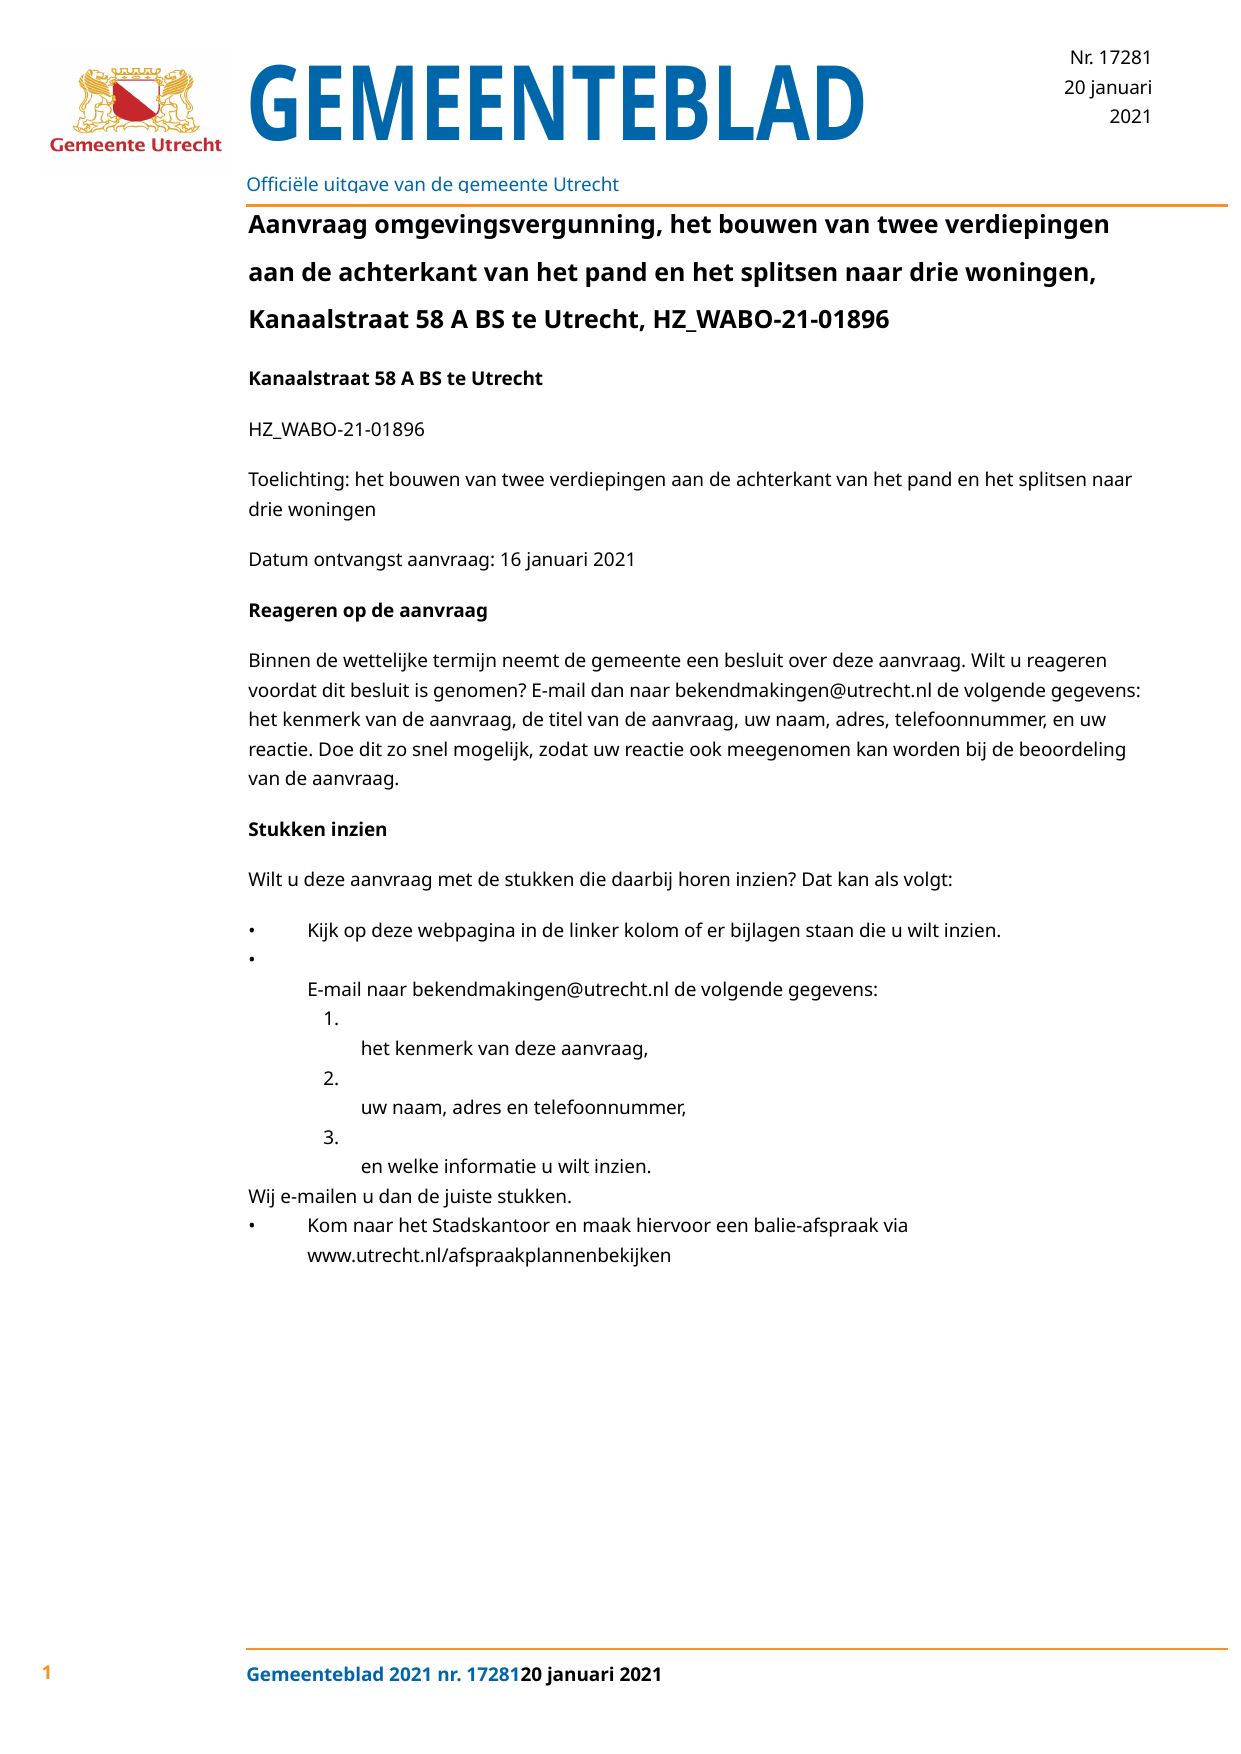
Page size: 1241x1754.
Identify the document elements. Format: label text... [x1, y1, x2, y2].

text Wilt u deze aanvraag met de stukken die daarbij horen inzien? Dat kan als volgt: [248, 866, 1152, 892]
text Kanaalstraat 58 A BS te Utrecht [248, 366, 1152, 391]
picture [41, 47, 231, 172]
text HZ_WABO-21-01896 [248, 416, 1152, 442]
list Kijk op deze webpagina in de linker kolom of er bijlagen staan die u wilt inzien. [248, 917, 1152, 942]
list en welke informatie u wilt inzien. [323, 1153, 1152, 1179]
text Binnen de wettelijke termijn neemt de gemeente een besluit over deze aanvraag. Wilt u reageren voordat dit besluit is genomen? E-mail dan naar bekendmakingen@utrecht.nl de volgende gegevens: het kenmerk van de aanvraag, de titel van de aanvraag, uw naam, adres, telefoonnummer, en uw reactie. Doe dit zo snel mogelijk, zodat uw reactie ook meegenomen kan worden bij de beoordeling van de aanvraag. [248, 647, 1152, 791]
text Wij e-mailen u dan de juiste stukken. [248, 1183, 1152, 1209]
text Datum ontvangst aanvraag: 16 januari 2021 [248, 546, 1152, 572]
list Kom naar het Stadskantoor en maak hiervoor een balie-afspraak via www.utrecht.nl/afspraakplannenbekijken [248, 1213, 1152, 1268]
list het kenmerk van deze aanvraag, [323, 1035, 1152, 1061]
text Aanvraag omgevingsvergunning, het bouwen van twee verdiepingen aan de achterkant van het pand en het splitsen naar drie woningen, Kanaalstraat 58 A BS te Utrecht, HZ_WABO-21-01896 [248, 207, 1152, 336]
list E-mail naar bekendmakingen@utrecht.nl de volgende gegevens: [248, 976, 1152, 1002]
list uw naam, adres en telefoonnummer, [323, 1094, 1152, 1120]
text Stukken inzien [248, 816, 1152, 842]
text Toelichting: het bouwen van twee verdiepingen aan de achterkant van het pand en het splitsen naar drie woningen [248, 466, 1152, 522]
text Reageren op de aanvraag [248, 597, 1152, 622]
